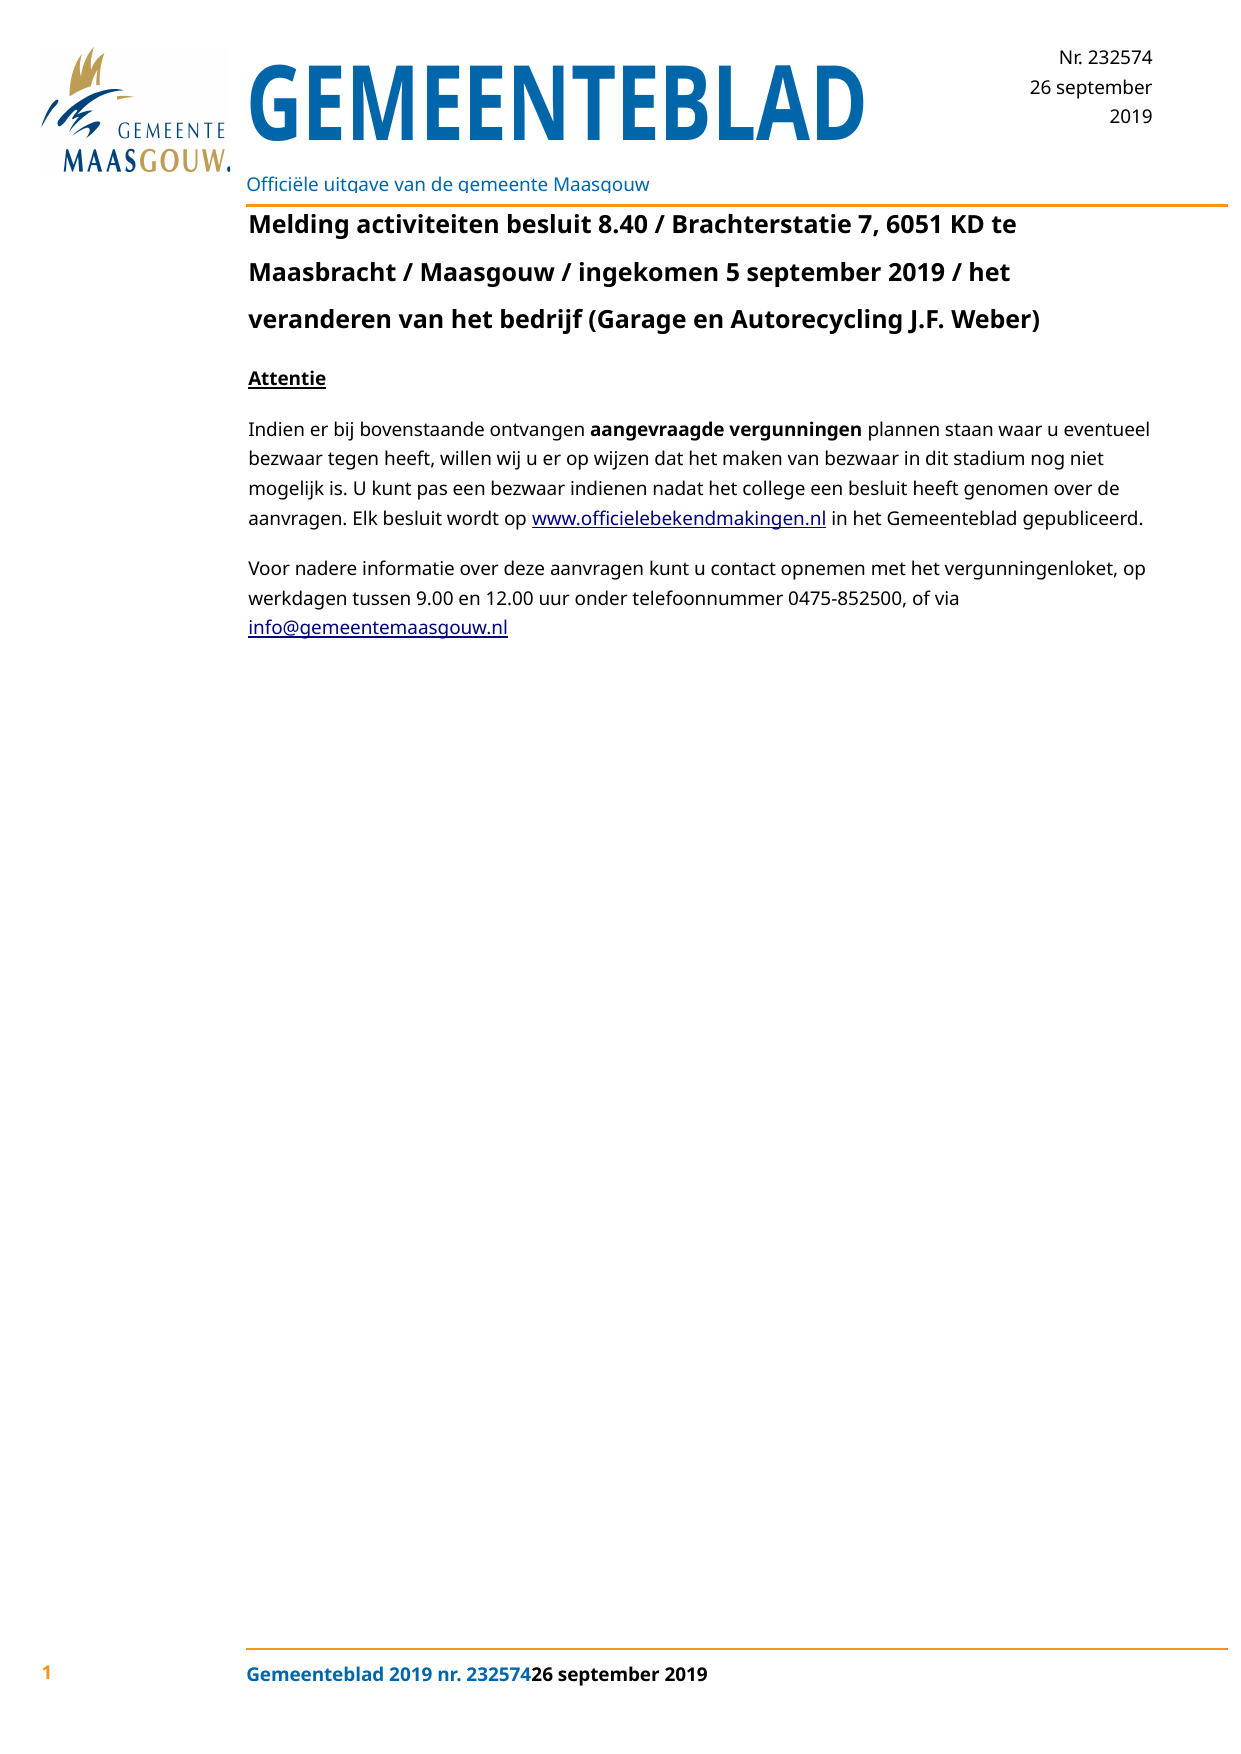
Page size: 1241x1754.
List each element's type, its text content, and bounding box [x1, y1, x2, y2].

text Attentie [248, 366, 1152, 391]
text Voor nadere informatie over deze aanvragen kunt u contact opnemen met het vergunningenloket, op werkdagen tussen 9.00 en 12.00 uur onder telefoonnummer 0475-852500, of via info@gemeentemaasgouw.nl [248, 555, 1152, 640]
text Indien er bij bovenstaande ontvangen aangevraagde vergunningen plannen staan waar u eventueel bezwaar tegen heeft, willen wij u er op wijzen dat het maken van bezwaar in dit stadium nog niet mogelijk is. U kunt pas een bezwaar indienen nadat het college een besluit heeft genomen over de aanvragen. Elk besluit wordt op www.officielebekendmakingen.nl in het Gemeenteblad gepubliceerd. [248, 416, 1152, 530]
picture [41, 47, 231, 172]
text Melding activiteiten besluit 8.40 / Brachterstatie 7, 6051 KD te Maasbracht / Maasgouw / ingekomen 5 september 2019 / het veranderen van het bedrijf (Garage en Autorecycling J.F. Weber) [248, 207, 1152, 336]
